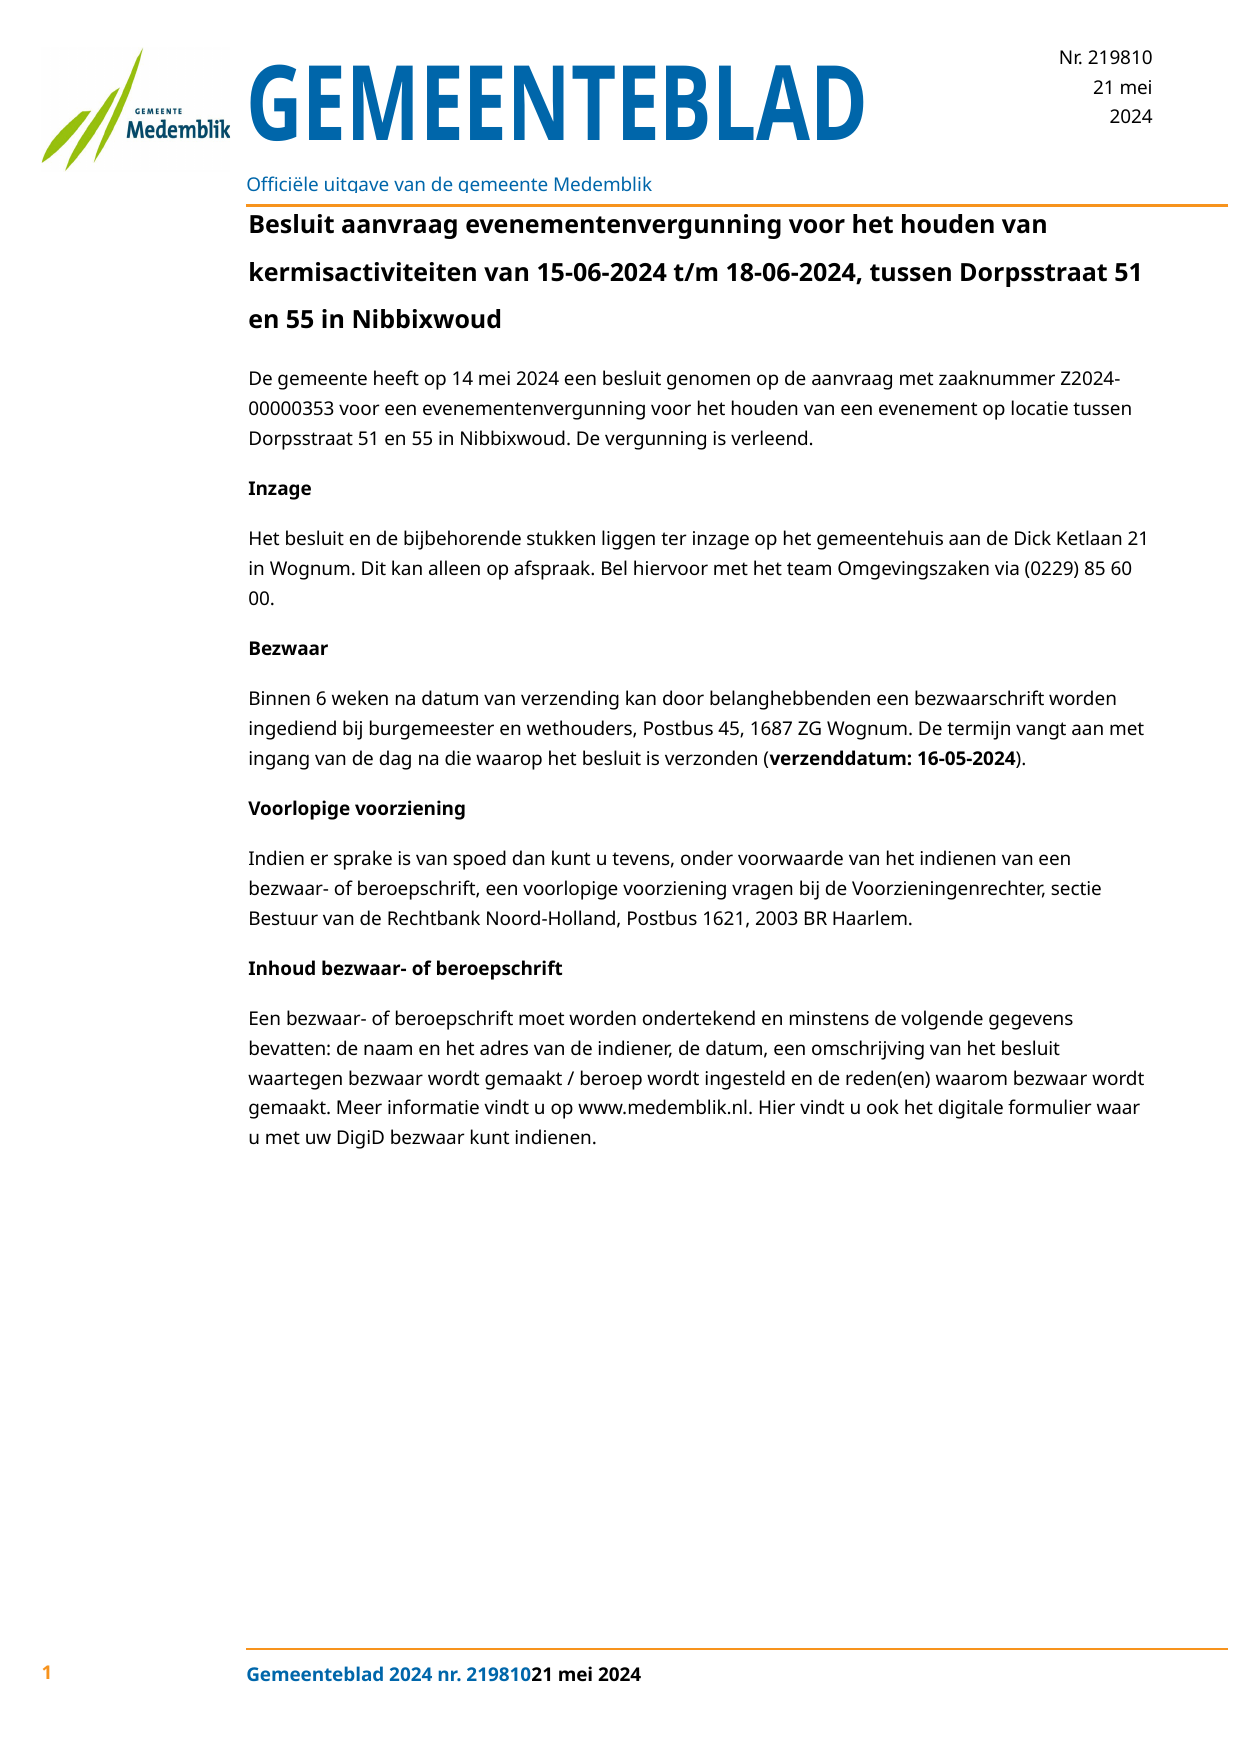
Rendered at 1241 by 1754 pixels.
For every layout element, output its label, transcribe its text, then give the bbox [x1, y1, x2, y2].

text Het besluit en de bijbehorende stukken liggen ter inzage op het gemeentehuis aan de Dick Ketlaan 21 in Wognum. Dit kan alleen op afspraak. Bel hiervoor met het team Omgevingszaken via (0229) 85 60 00. [248, 526, 1152, 610]
text Voorlopige voorziening [248, 795, 1152, 821]
text Indien er sprake is van spoed dan kunt u tevens, onder voorwaarde van het indienen van een bezwaar- of beroepschrift, een voorlopige voorziening vragen bij de Voorzieningenrechter, sectie Bestuur van de Rechtbank Noord-Holland, Postbus 1621, 2003 BR Haarlem. [248, 846, 1152, 930]
text Inhoud bezwaar- of beroepschrift [248, 955, 1152, 981]
text Inzage [248, 475, 1152, 501]
text De gemeente heeft op 14 mei 2024 een besluit genomen op de aanvraag met zaaknummer Z2024-00000353 voor een evenementenvergunning voor het houden van een evenement op locatie tussen Dorpsstraat 51 en 55 in Nibbixwoud. De vergunning is verleend. [248, 366, 1152, 450]
picture [41, 47, 231, 172]
text Bezwaar [248, 635, 1152, 661]
text Binnen 6 weken na datum van verzending kan door belanghebbenden een bezwaarschrift worden ingediend bij burgemeester en wethouders, Postbus 45, 1687 ZG Wognum. De termijn vangt aan met ingang van de dag na die waarop het besluit is verzonden (verzenddatum: 16-05-2024). [248, 686, 1152, 770]
text Besluit aanvraag evenementenvergunning voor het houden van kermisactiviteiten van 15-06-2024 t/m 18-06-2024, tussen Dorpsstraat 51 en 55 in Nibbixwoud [248, 207, 1152, 336]
text Een bezwaar- of beroepschrift moet worden ondertekend en minstens de volgende gegevens bevatten: de naam en het adres van de indiener, de datum, een omschrijving van het besluit waartegen bezwaar wordt gemaakt / beroep wordt ingesteld en de reden(en) waarom bezwaar wordt gemaakt. Meer informatie vindt u op www.medemblik.nl. Hier vindt u ook het digitale formulier waar u met uw DigiD bezwaar kunt indienen. [248, 1006, 1152, 1149]
